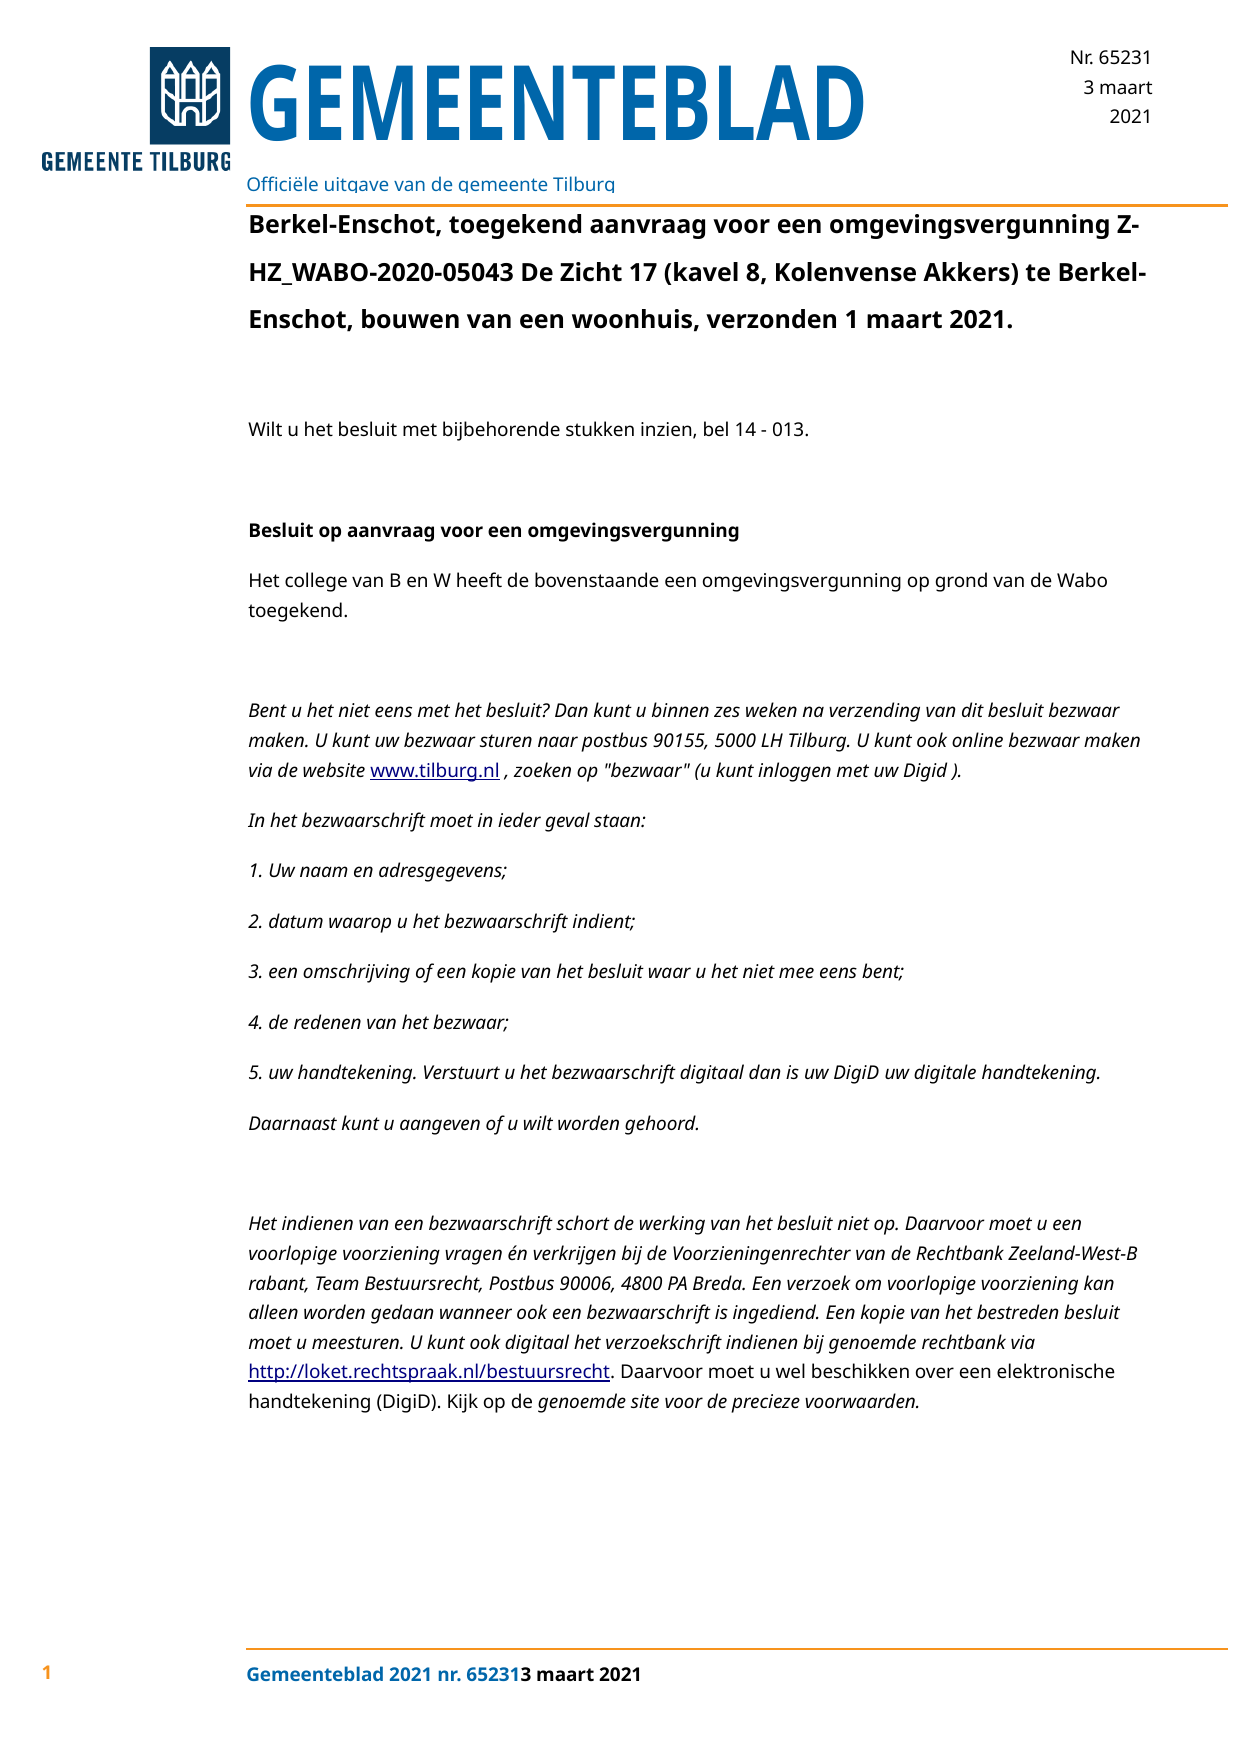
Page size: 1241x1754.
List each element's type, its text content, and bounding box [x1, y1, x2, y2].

text Het college van B en W heeft de bovenstaande een omgevingsvergunning op grond van de Wabo toegekend. [248, 567, 1152, 622]
text Berkel-Enschot, toegekend aanvraag voor een omgevingsvergunning Z-HZ_WABO-2020-05043 De Zicht 17 (kavel 8, Kolenvense Akkers) te Berkel-Enschot, bouwen van een woonhuis, verzonden 1 maart 2021. [248, 207, 1152, 336]
text Bent u het niet eens met het besluit? Dan kunt u binnen zes weken na verzending van dit besluit bezwaar maken. U kunt uw bezwaar sturen naar postbus 90155, 5000 LH Tilburg. U kunt ook online bezwaar maken via de website www.tilburg.nl , zoeken op "bezwaar" (u kunt inloggen met uw Digid ). [248, 698, 1152, 782]
text 1. Uw naam en adresgegevens; [248, 858, 1152, 883]
picture [41, 47, 231, 172]
text 5. uw handtekening. Verstuurt u het bezwaarschrift digitaal dan is uw DigiD uw digitale handtekening. [248, 1059, 1152, 1085]
text Besluit op aanvraag voor een omgevingsvergunning [248, 517, 1152, 542]
text 4. de redenen van het bezwaar; [248, 1009, 1152, 1034]
text In het bezwaarschrift moet in ieder geval staan: [248, 807, 1152, 833]
text Het indienen van een bezwaarschrift schort de werking van het besluit niet op. Daarvoor moet u een voorlopige voorziening vragen én verkrijgen bij de Voorzieningenrechter van de Rechtbank Zeeland-West-B rabant, Team Bestuursrecht, Postbus 90006, 4800 PA Breda. Een verzoek om voorlopige voorziening kan alleen worden gedaan wanneer ook een bezwaarschrift is ingediend. Een kopie van het bestreden besluit moet u meesturen. U kunt ook digitaal het verzoekschrift indienen bij genoemde rechtbank via http://loket.rechtspraak.nl/bestuursrecht. Daarvoor moet u wel beschikken over een elektronische handtekening (DigiD). Kijk op de genoemde site voor de precieze voorwaarden. [248, 1211, 1152, 1414]
text 3. een omschrijving of een kopie van het besluit waar u het niet mee eens bent; [248, 958, 1152, 984]
text Daarnaast kunt u aangeven of u wilt worden gehoord. [248, 1110, 1152, 1135]
text 2. datum waarop u het bezwaarschrift indient; [248, 908, 1152, 934]
text Wilt u het besluit met bijbehorende stukken inzien, bel 14 - 013. [248, 416, 1152, 442]
